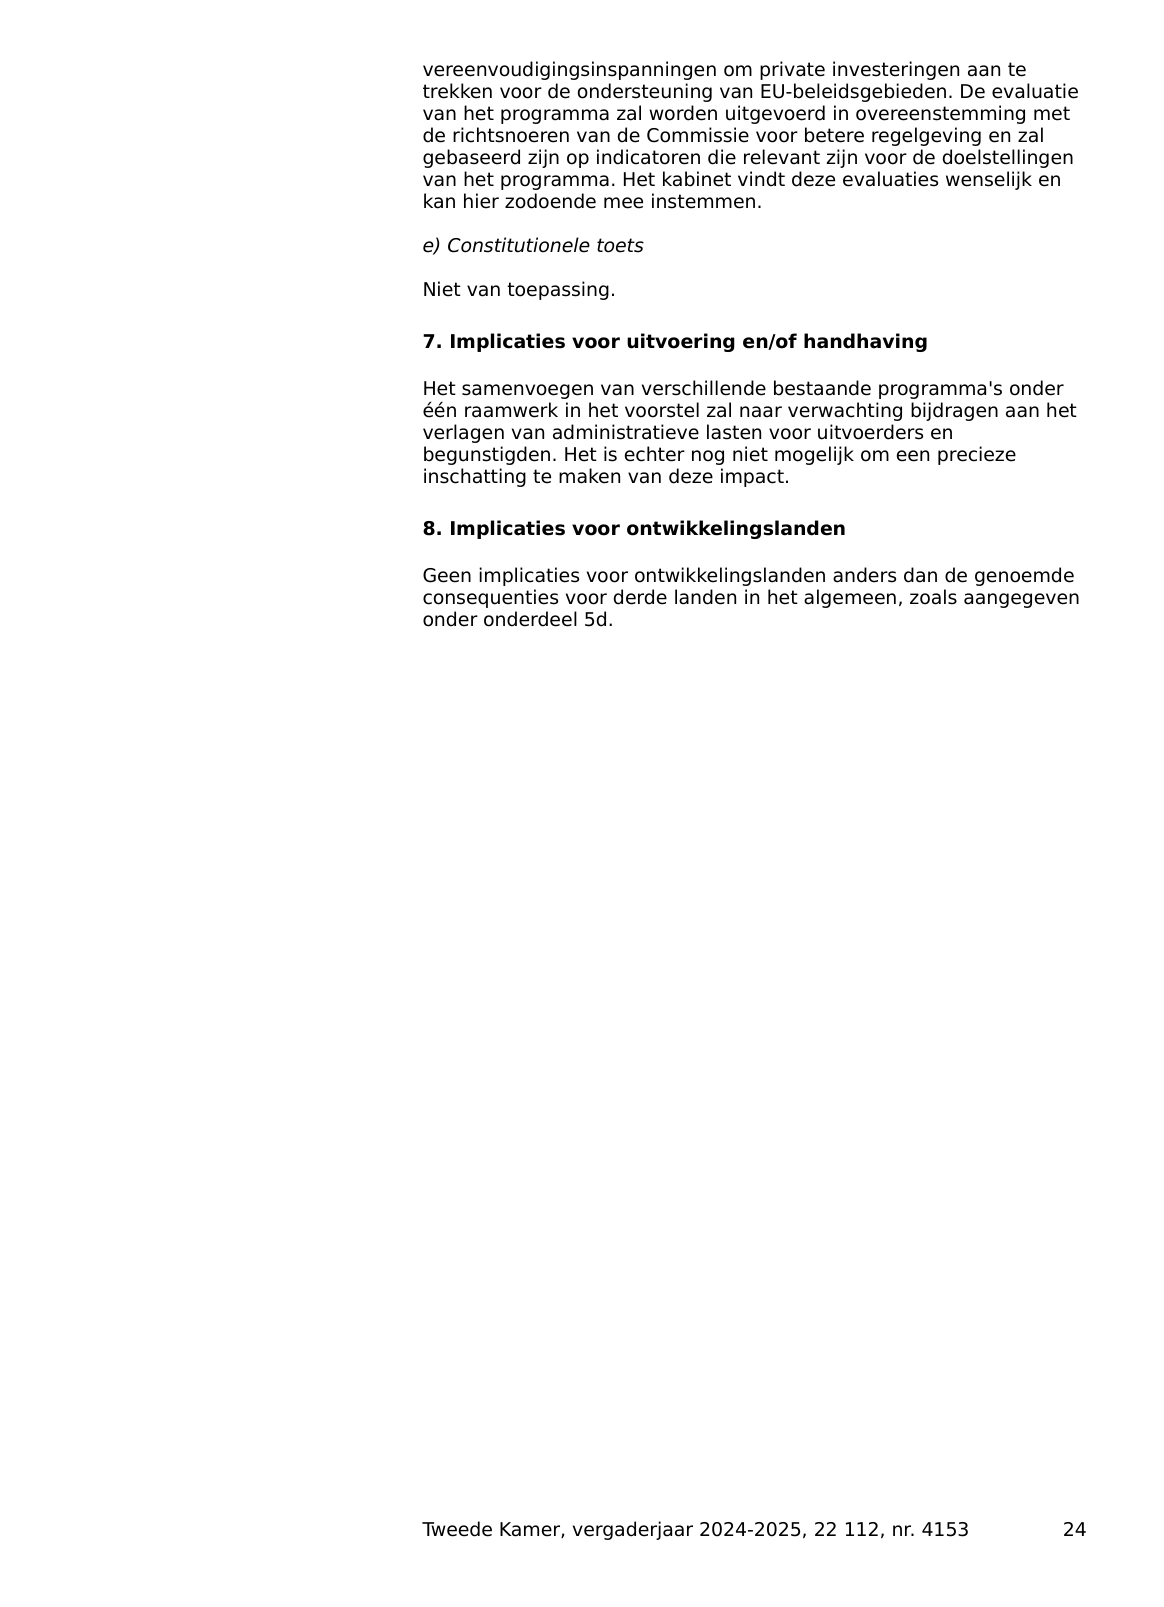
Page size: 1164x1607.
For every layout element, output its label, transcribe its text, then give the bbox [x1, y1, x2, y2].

text Geen implicaties voor ontwikkelingslanden anders dan de genoemde consequenties voor derde landen in het algemeen, zoals aangegeven onder onderdeel 5d. [422, 565, 1087, 631]
subtitle e) Constitutionele toets [422, 235, 1087, 257]
subtitle 7. Implicaties voor uitvoering en/of handhaving [422, 331, 1087, 353]
text vereenvoudigingsinspanningen om private investeringen aan te trekken voor de ondersteuning van EU-beleidsgebieden. De evaluatie van het programma zal worden uitgevoerd in overeenstemming met de richtsnoeren van de Commissie voor betere regelgeving en zal gebaseerd zijn op indicatoren die relevant zijn voor de doelstellingen van het programma. Het kabinet vindt deze evaluaties wenselijk en kan hier zodoende mee instemmen. [422, 59, 1087, 213]
text Het samenvoegen van verschillende bestaande programma's onder één raamwerk in het voorstel zal naar verwachting bijdragen aan het verlagen van administratieve lasten voor uitvoerders en begunstigden. Het is echter nog niet mogelijk om een precieze inschatting te maken van deze impact. [422, 378, 1087, 488]
text Niet van toepassing. [422, 279, 1087, 301]
subtitle 8. Implicaties voor ontwikkelingslanden [422, 518, 1087, 540]
